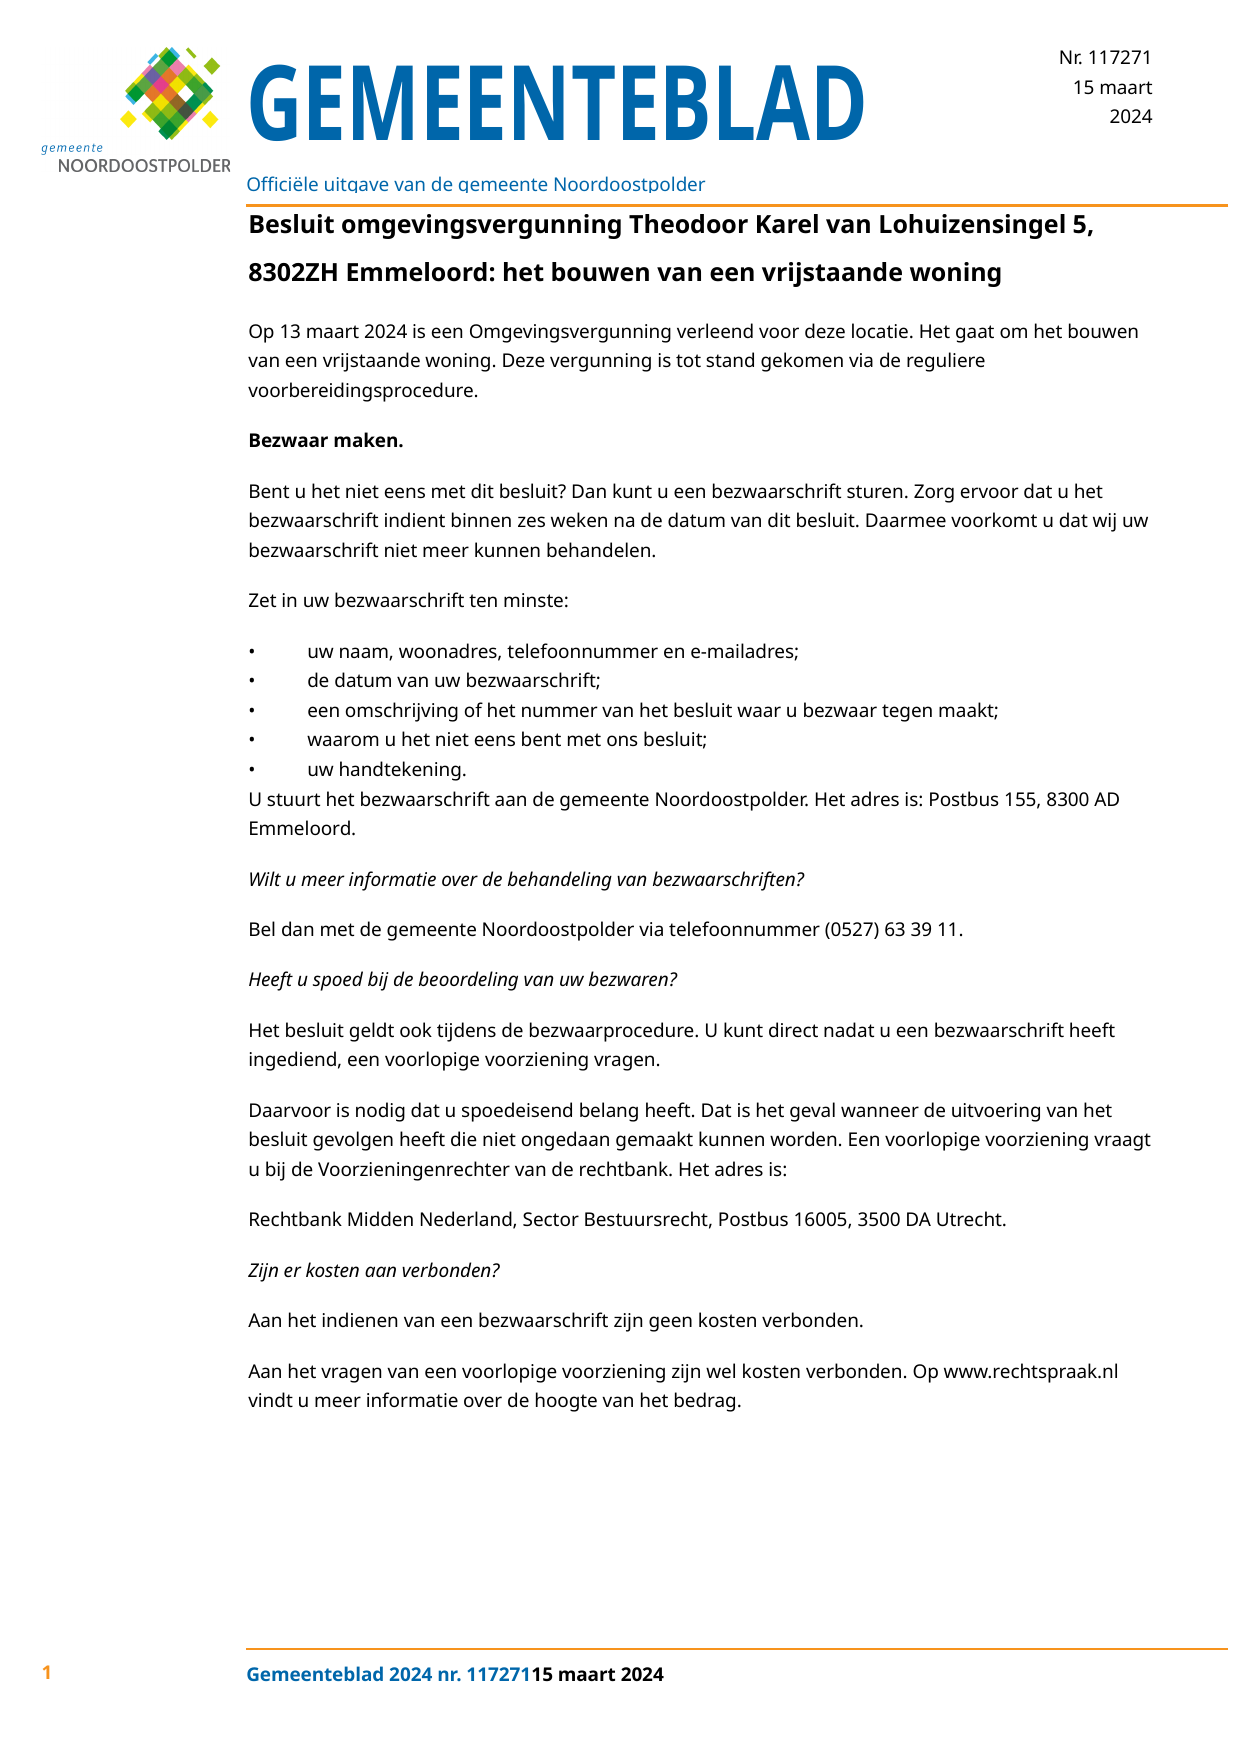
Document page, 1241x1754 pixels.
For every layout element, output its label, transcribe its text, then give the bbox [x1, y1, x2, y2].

list de datum van uw bezwaarschrift; [248, 667, 1152, 693]
text Zijn er kosten aan verbonden? [248, 1257, 1152, 1283]
picture [41, 47, 231, 172]
text Aan het indienen van een bezwaarschrift zijn geen kosten verbonden. [248, 1307, 1152, 1333]
text Heeft u spoed bij de beoordeling van uw bezwaren? [248, 967, 1152, 992]
text Op 13 maart 2024 is een Omgevingsvergunning verleend voor deze locatie. Het gaat om het bouwen van een vrijstaande woning. Deze vergunning is tot stand gekomen via de reguliere voorbereidingsprocedure. [248, 318, 1152, 403]
text Bezwaar maken. [248, 427, 1152, 453]
text Zet in uw bezwaarschrift ten minste: [248, 587, 1152, 613]
text Wilt u meer informatie over de behandeling van bezwaarschriften? [248, 866, 1152, 892]
text Bent u het niet eens met dit besluit? Dan kunt u een bezwaarschrift sturen. Zorg ervoor dat u het bezwaarschrift indient binnen zes weken na de datum van dit besluit. Daarmee voorkomt u dat wij uw bezwaarschrift niet meer kunnen behandelen. [248, 478, 1152, 563]
text Rechtbank Midden Nederland, Sector Bestuursrecht, Postbus 16005, 3500 DA Utrecht. [248, 1207, 1152, 1232]
text Het besluit geldt ook tijdens de bezwaarprocedure. U kunt direct nadat u een bezwaarschrift heeft ingediend, een voorlopige voorziening vragen. [248, 1017, 1152, 1072]
text U stuurt het bezwaarschrift aan de gemeente Noordoostpolder. Het adres is: Postbus 155, 8300 AD Emmeloord. [248, 786, 1152, 841]
list een omschrijving of het nummer van het besluit waar u bezwaar tegen maakt; [248, 697, 1152, 723]
text Daarvoor is nodig dat u spoedeisend belang heeft. Dat is het geval wanneer de uitvoering van het besluit gevolgen heeft die niet ongedaan gemaakt kunnen worden. Een voorlopige voorziening vraagt u bij de Voorzieningenrechter van de rechtbank. Het adres is: [248, 1097, 1152, 1182]
text Besluit omgevingsvergunning Theodoor Karel van Lohuizensingel 5, 8302ZH Emmeloord: het bouwen van een vrijstaande woning [248, 207, 1152, 288]
list uw handtekening. [248, 756, 1152, 782]
list waarom u het niet eens bent met ons besluit; [248, 727, 1152, 752]
text Bel dan met de gemeente Noordoostpolder via telefoonnummer (0527) 63 39 11. [248, 916, 1152, 942]
text Aan het vragen van een voorlopige voorziening zijn wel kosten verbonden. Op www.rechtspraak.nl vindt u meer informatie over de hoogte van het bedrag. [248, 1358, 1152, 1413]
list uw naam, woonadres, telefoonnummer en e-mailadres; [248, 638, 1152, 664]
